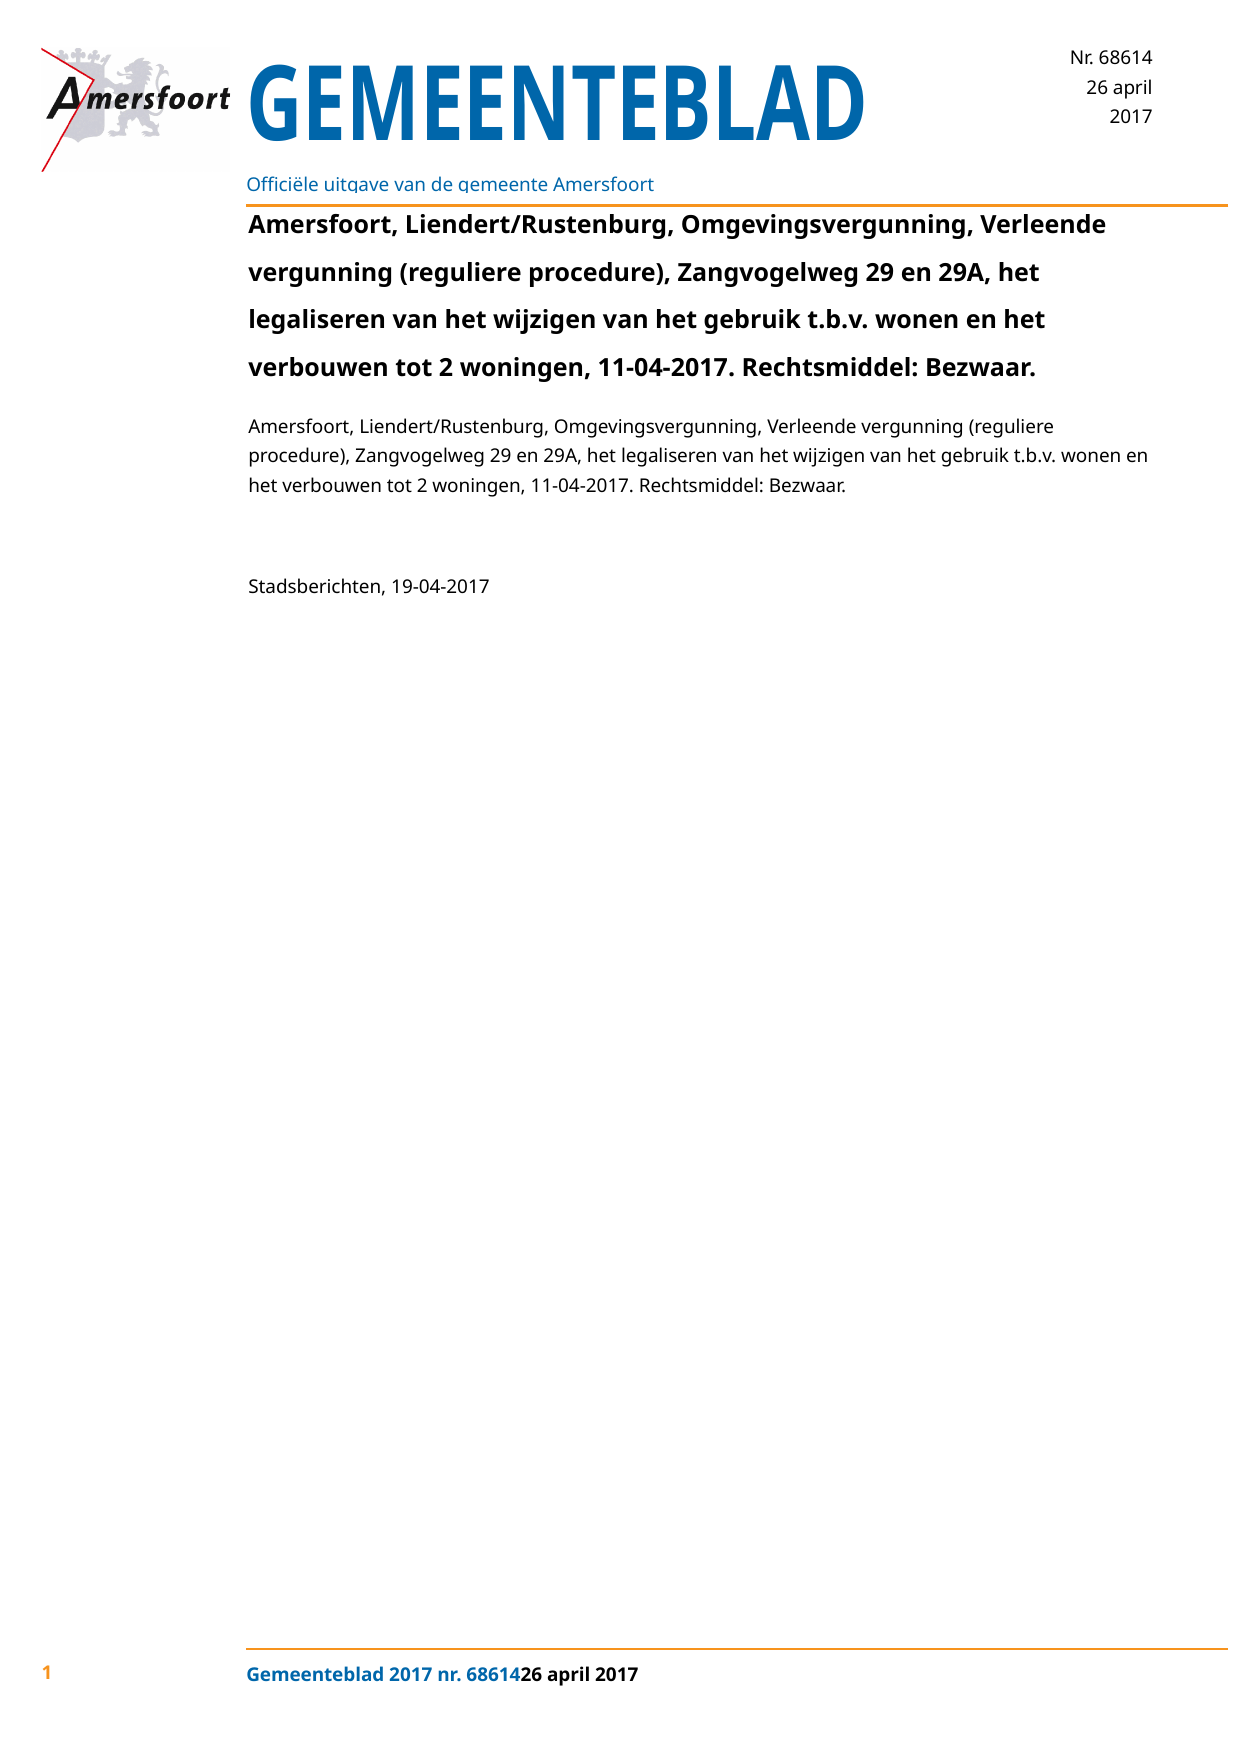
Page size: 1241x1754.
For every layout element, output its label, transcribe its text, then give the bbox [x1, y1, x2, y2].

text Amersfoort, Liendert/Rustenburg, Omgevingsvergunning, Verleende vergunning (reguliere procedure), Zangvogelweg 29 en 29A, het legaliseren van het wijzigen van het gebruik t.b.v. wonen en het verbouwen tot 2 woningen, 11-04-2017. Rechtsmiddel: Bezwaar. [248, 413, 1152, 498]
text Amersfoort, Liendert/Rustenburg, Omgevingsvergunning, Verleende vergunning (reguliere procedure), Zangvogelweg 29 en 29A, het legaliseren van het wijzigen van het gebruik t.b.v. wonen en het verbouwen tot 2 woningen, 11-04-2017. Rechtsmiddel: Bezwaar. [248, 207, 1152, 384]
text Stadsberichten, 19-04-2017 [248, 573, 1152, 599]
picture [41, 47, 231, 172]
